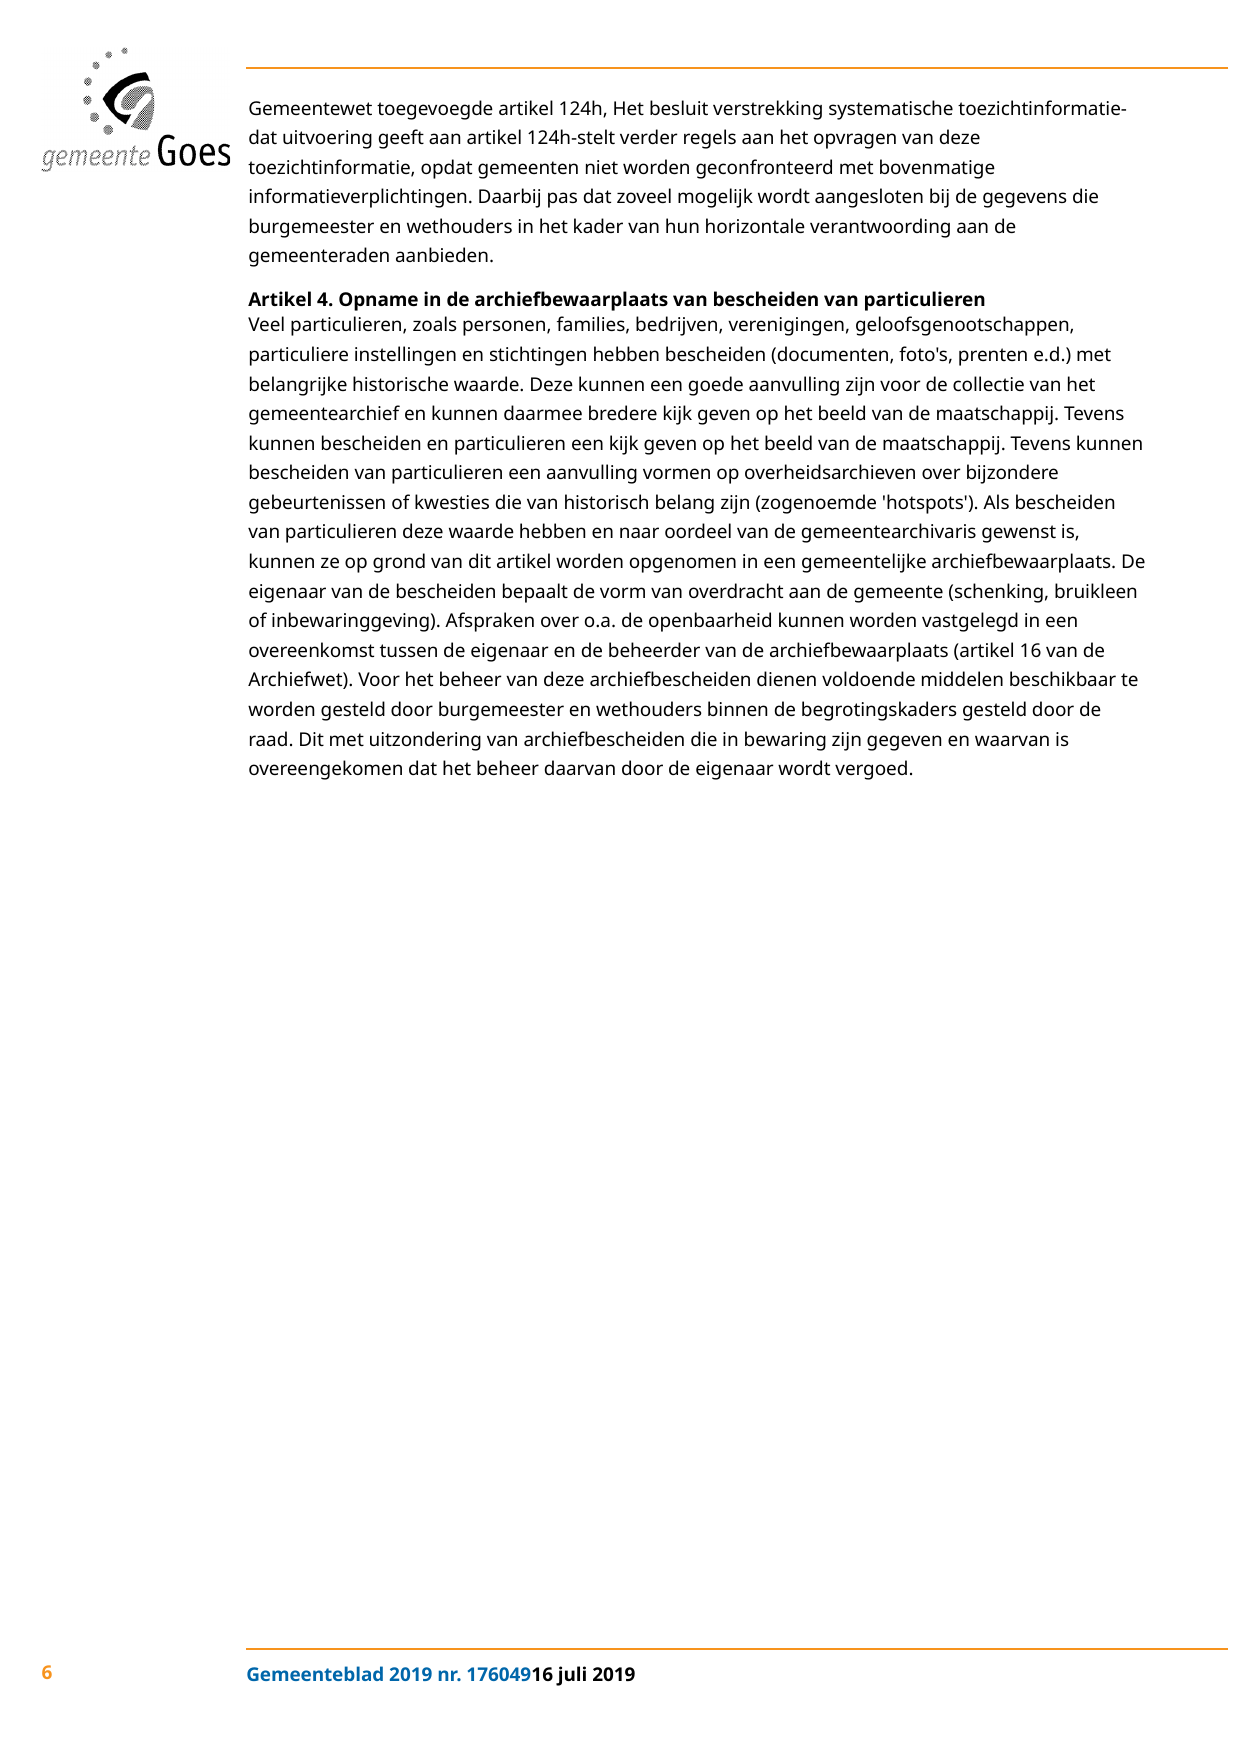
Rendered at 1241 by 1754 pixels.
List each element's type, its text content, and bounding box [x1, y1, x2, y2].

text Artikel 4. Opname in de archiefbewaarplaats van bescheiden van particulieren [248, 286, 1152, 312]
text Veel particulieren, zoals personen, families, bedrijven, verenigingen, geloofsgenootschappen, particuliere instellingen en stichtingen hebben bescheiden (documenten, foto's, prenten e.d.) met belangrijke historische waarde. Deze kunnen een goede aanvulling zijn voor de collectie van het gemeentearchief en kunnen daarmee bredere kijk geven op het beeld van de maatschappij. Tevens kunnen bescheiden en particulieren een kijk geven op het beeld van de maatschappij. Tevens kunnen bescheiden van particulieren een aanvulling vormen op overheidsarchieven over bijzondere gebeurtenissen of kwesties die van historisch belang zijn (zogenoemde 'hotspots'). Als bescheiden van particulieren deze waarde hebben en naar oordeel van de gemeentearchivaris gewenst is, kunnen ze op grond van dit artikel worden opgenomen in een gemeentelijke archiefbewaarplaats. De eigenaar van de bescheiden bepaalt de vorm van overdracht aan de gemeente (schenking, bruikleen of inbewaringgeving). Afspraken over o.a. de openbaarheid kunnen worden vastgelegd in een overeenkomst tussen de eigenaar en de beheerder van de archiefbewaarplaats (artikel 16 van de Archiefwet). Voor het beheer van deze archiefbescheiden dienen voldoende middelen beschikbaar te worden gesteld door burgemeester en wethouders binnen de begrotingskaders gesteld door de raad. Dit met uitzondering van archiefbescheiden die in bewaring zijn gegeven en waarvan is overeengekomen dat het beheer daarvan door de eigenaar wordt vergoed. [248, 312, 1152, 781]
picture [41, 47, 231, 172]
text Gemeentewet toegevoegde artikel 124h, Het besluit verstrekking systematische toezichtinformatie- dat uitvoering geeft aan artikel 124h-stelt verder regels aan het opvragen van deze toezichtinformatie, opdat gemeenten niet worden geconfronteerd met bovenmatige informatieverplichtingen. Daarbij pas dat zoveel mogelijk wordt aangesloten bij de gegevens die burgemeester en wethouders in het kader van hun horizontale verantwoording aan de gemeenteraden aanbieden. [248, 95, 1152, 268]
